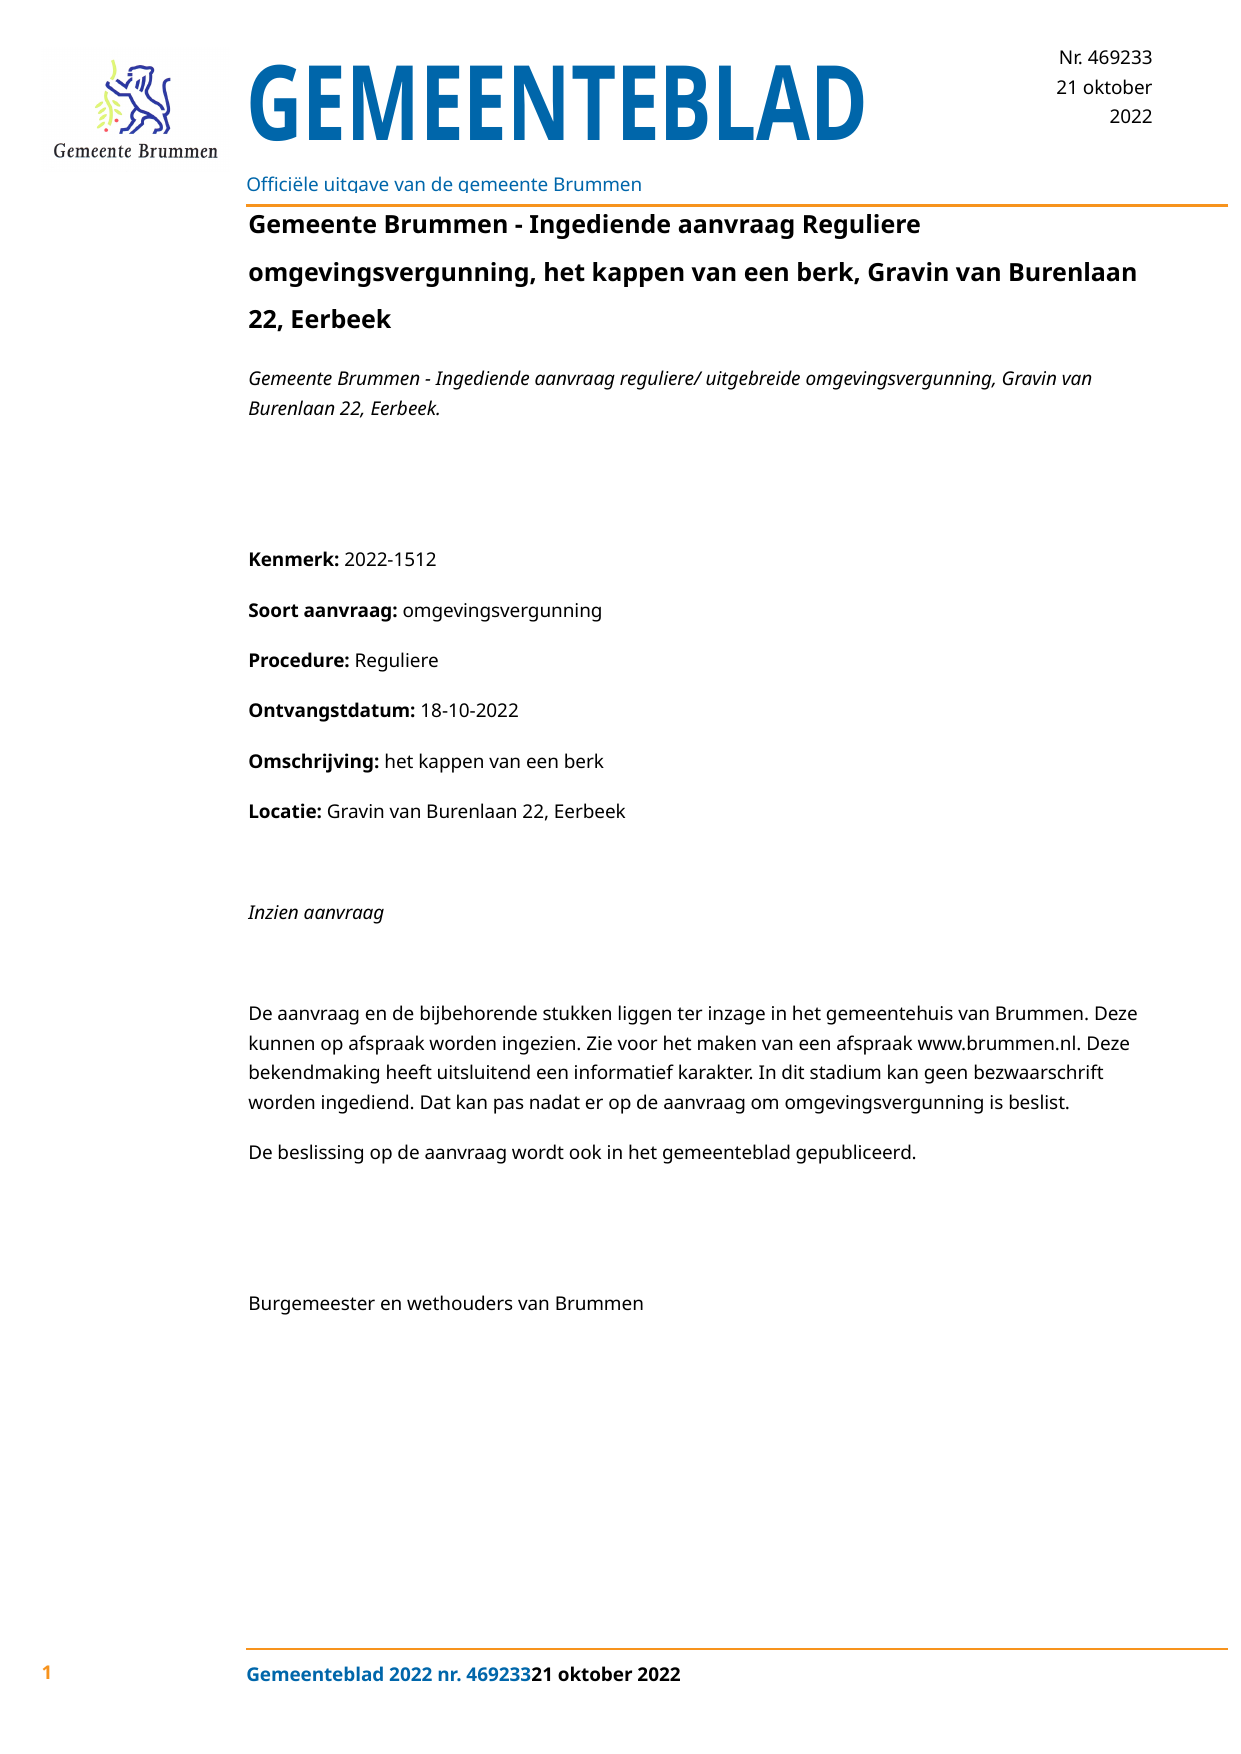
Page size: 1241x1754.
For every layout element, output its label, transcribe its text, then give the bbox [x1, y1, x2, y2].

text Gemeente Brummen - Ingediende aanvraag reguliere/ uitgebreide omgevingsvergunning, Gravin van Burenlaan 22, Eerbeek. [248, 366, 1152, 421]
picture [41, 47, 231, 172]
text Inzien aanvraag [248, 899, 1152, 925]
text Burgemeester en wethouders van Brummen [248, 1291, 1152, 1316]
text De beslissing op de aanvraag wordt ook in het gemeenteblad gepubliceerd. [248, 1139, 1152, 1165]
text Omschrijving: het kappen van een berk [248, 748, 1152, 774]
text Kenmerk: 2022-1512 [248, 546, 1152, 572]
text De aanvraag en de bijbehorende stukken liggen ter inzage in het gemeentehuis van Brummen. Deze kunnen op afspraak worden ingezien. Zie voor het maken van een afspraak www.brummen.nl. Deze bekendmaking heeft uitsluitend een informatief karakter. In dit stadium kan geen bezwaarschrift worden ingediend. Dat kan pas nadat er op de aanvraag om omgevingsvergunning is beslist. [248, 1000, 1152, 1114]
text Locatie: Gravin van Burenlaan 22, Eerbeek [248, 798, 1152, 824]
text Ontvangstdatum: 18-10-2022 [248, 698, 1152, 723]
text Gemeente Brummen - Ingediende aanvraag Reguliere omgevingsvergunning, het kappen van een berk, Gravin van Burenlaan 22, Eerbeek [248, 207, 1152, 336]
text Procedure: Reguliere [248, 647, 1152, 673]
text Soort aanvraag: omgevingsvergunning [248, 597, 1152, 622]
